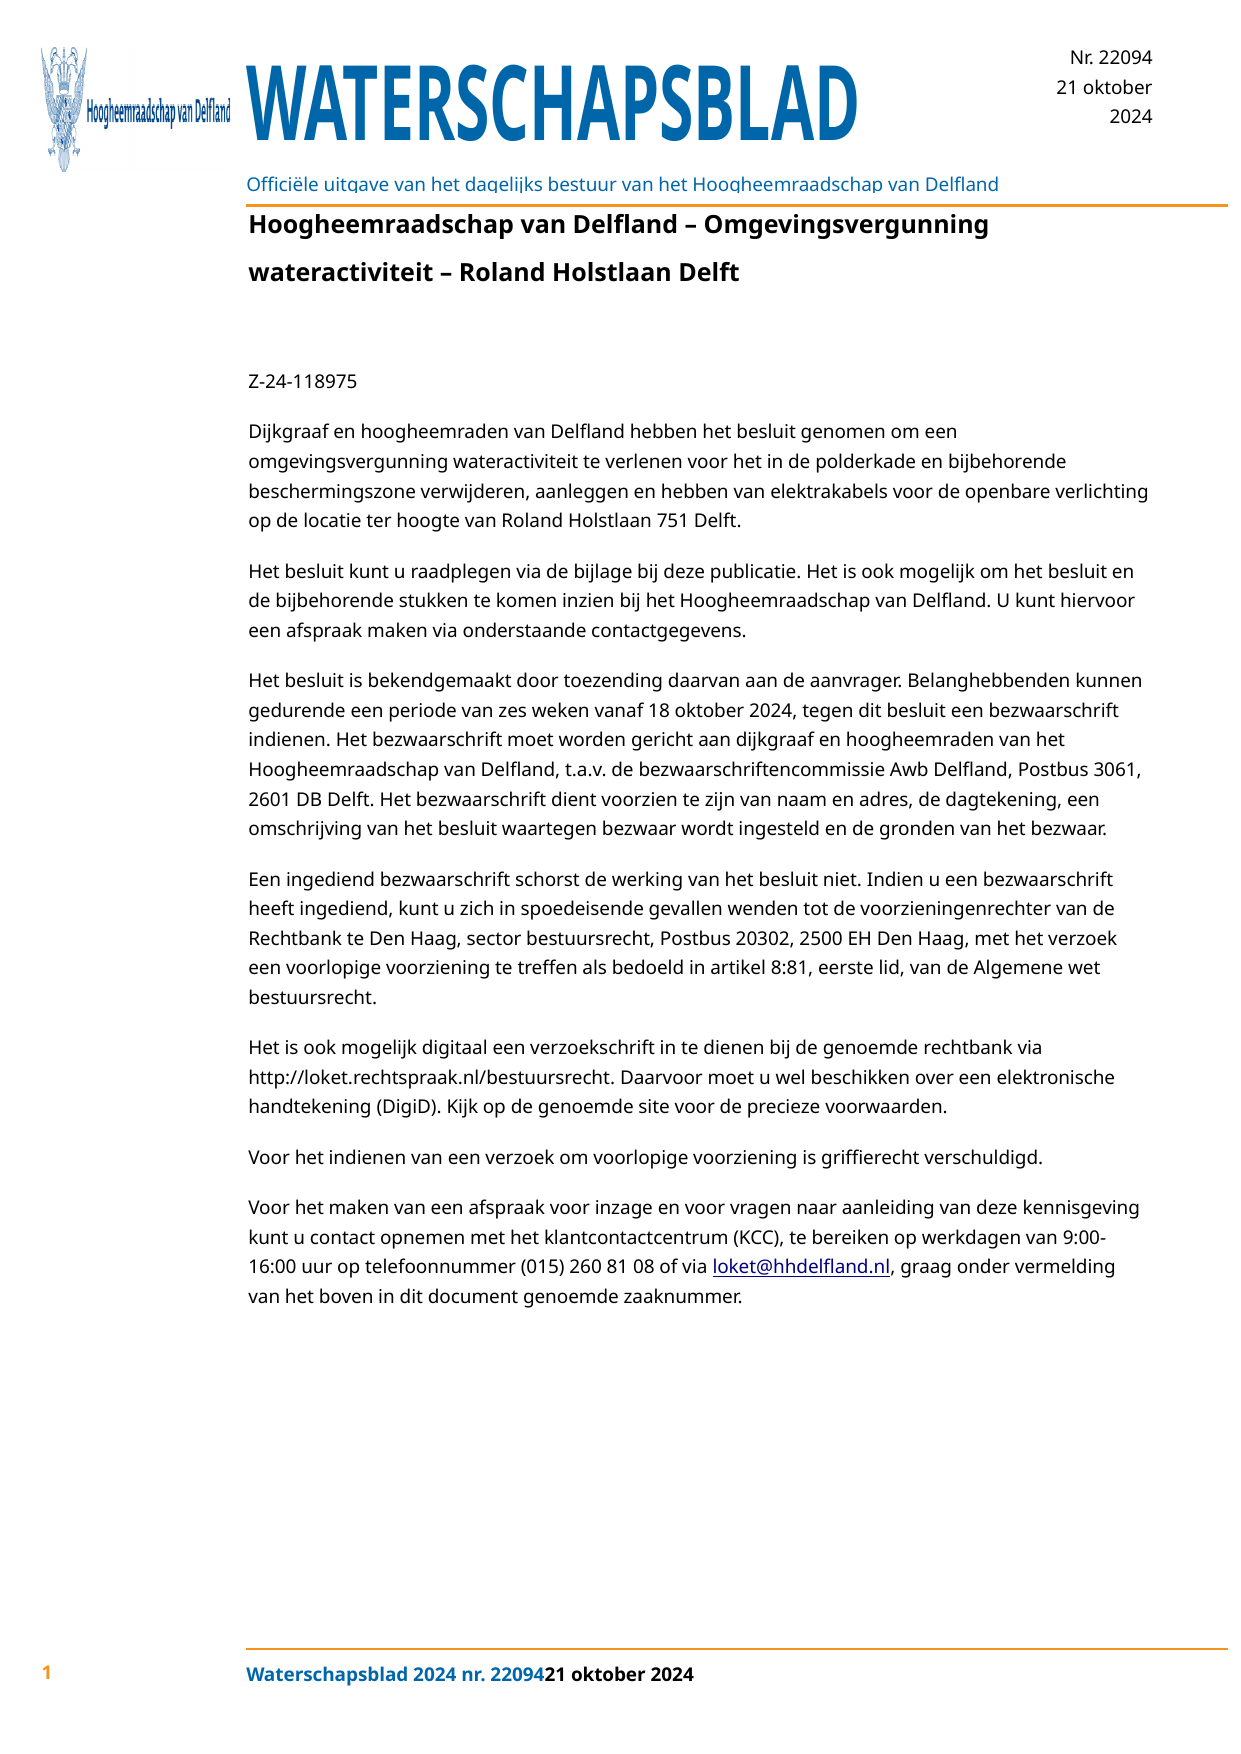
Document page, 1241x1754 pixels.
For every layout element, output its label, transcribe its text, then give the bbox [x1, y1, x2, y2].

text Voor het indienen van een verzoek om voorlopige voorziening is griffierecht verschuldigd. [248, 1144, 1152, 1170]
text Z-24-118975 [248, 368, 1152, 394]
text Dijkgraaf en hoogheemraden van Delfland hebben het besluit genomen om een omgevingsvergunning wateractiviteit te verlenen voor het in de polderkade en bijbehorende beschermingszone verwijderen, aanleggen en hebben van elektrakabels voor de openbare verlichting op de locatie ter hoogte van Roland Holstlaan 751 Delft. [248, 419, 1152, 533]
text Het besluit kunt u raadplegen via de bijlage bij deze publicatie. Het is ook mogelijk om het besluit en de bijbehorende stukken te komen inzien bij het Hoogheemraadschap van Delfland. U kunt hiervoor een afspraak maken via onderstaande contactgegevens. [248, 558, 1152, 643]
text Voor het maken van een afspraak voor inzage en voor vragen naar aanleiding van deze kennisgeving kunt u contact opnemen met het klantcontactcentrum (KCC), te bereiken op werkdagen van 9:00-16:00 uur op telefoonnummer (015) 260 81 08 of via loket@hhdelfland.nl, graag onder vermelding van het boven in dit document genoemde zaaknummer. [248, 1194, 1152, 1309]
text Een ingediend bezwaarschrift schorst de werking van het besluit niet. Indien u een bezwaarschrift heeft ingediend, kunt u zich in spoedeisende gevallen wenden tot de voorzieningenrechter van de Rechtbank te Den Haag, sector bestuursrecht, Postbus 20302, 2500 EH Den Haag, met het verzoek een voorlopige voorziening te treffen als bedoeld in artikel 8:81, eerste lid, van de Algemene wet bestuursrecht. [248, 866, 1152, 1010]
picture [41, 47, 231, 172]
text Hoogheemraadschap van Delfland – Omgevingsvergunning wateractiviteit – Roland Holstlaan Delft [248, 207, 1152, 288]
text Het besluit is bekendgemaakt door toezending daarvan aan de aanvrager. Belanghebbenden kunnen gedurende een periode van zes weken vanaf 18 oktober 2024, tegen dit besluit een bezwaarschrift indienen. Het bezwaarschrift moet worden gericht aan dijkgraaf en hoogheemraden van het Hoogheemraadschap van Delfland, t.a.v. de bezwaarschriftencommissie Awb Delfland, Postbus 3061, 2601 DB Delft. Het bezwaarschrift dient voorzien te zijn van naam en adres, de dagtekening, een omschrijving van het besluit waartegen bezwaar wordt ingesteld en de gronden van het bezwaar. [248, 667, 1152, 841]
text Het is ook mogelijk digitaal een verzoekschrift in te dienen bij de genoemde rechtbank via http://loket.rechtspraak.nl/bestuursrecht. Daarvoor moet u wel beschikken over een elektronische handtekening (DigiD). Kijk op de genoemde site voor de precieze voorwaarden. [248, 1034, 1152, 1119]
